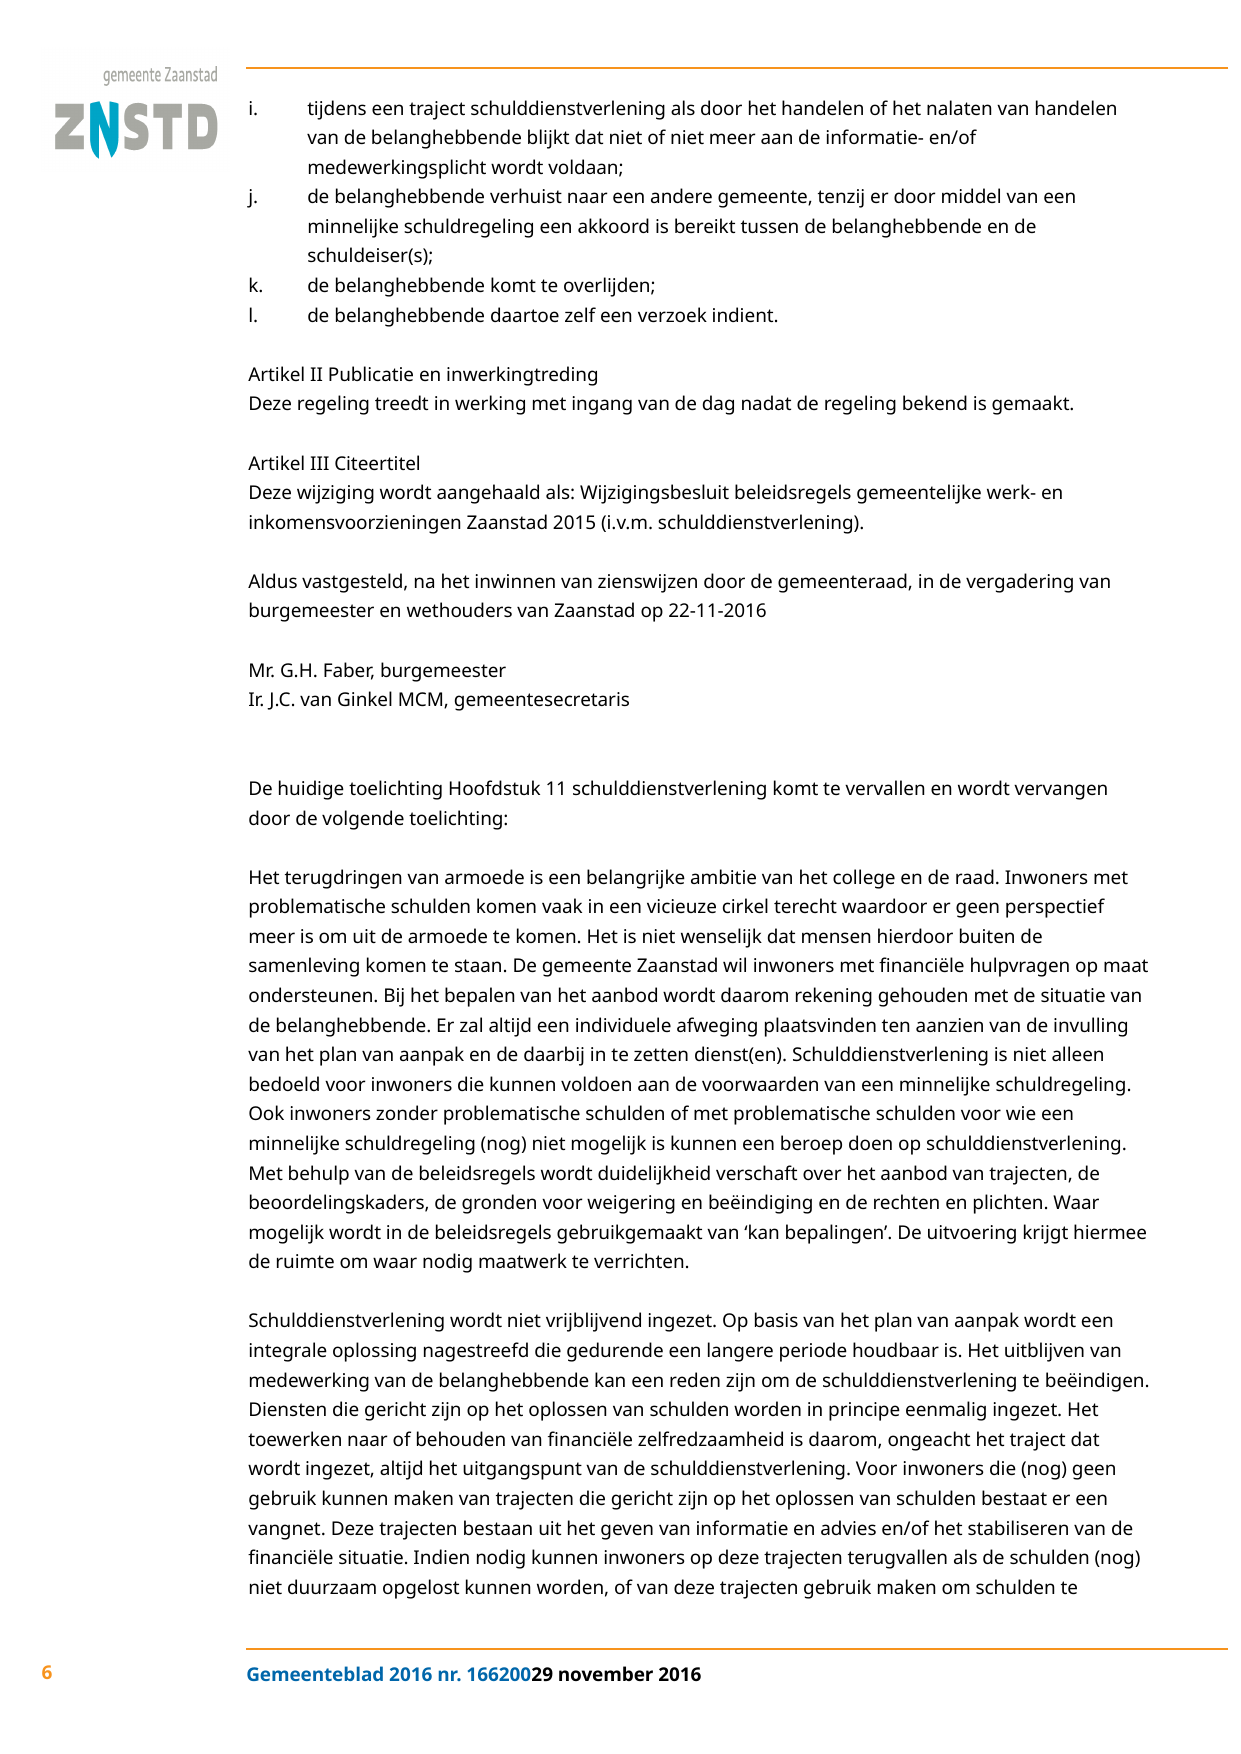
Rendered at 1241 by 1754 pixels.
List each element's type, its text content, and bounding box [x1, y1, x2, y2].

list tijdens een traject schulddienstverlening als door het handelen of het nalaten van handelen van de belanghebbende blijkt dat niet of niet meer aan de informatie- en/of medewerkingsplicht wordt voldaan; [248, 95, 1152, 180]
picture [41, 47, 231, 172]
text Ir. J.C. van Ginkel MCM, gemeentesecretaris [248, 686, 1152, 712]
text Artikel II Publicatie en inwerkingtreding [248, 361, 1152, 387]
text Artikel III Citeertitel [248, 450, 1152, 476]
list de belanghebbende daartoe zelf een verzoek indient. [248, 302, 1152, 328]
text Het terugdringen van armoede is een belangrijke ambitie van het college en de raad. Inwoners met problematische schulden komen vaak in een vicieuze cirkel terecht waardoor er geen perspectief meer is om uit de armoede te komen. Het is niet wenselijk dat mensen hierdoor buiten de samenleving komen te staan. De gemeente Zaanstad wil inwoners met financiële hulpvragen op maat ondersteunen. Bij het bepalen van het aanbod wordt daarom rekening gehouden met de situatie van de belanghebbende. Er zal altijd een individuele afweging plaatsvinden ten aanzien van de invulling van het plan van aanpak en de daarbij in te zetten dienst(en). Schulddienstverlening is niet alleen bedoeld voor inwoners die kunnen voldoen aan de voorwaarden van een minnelijke schuldregeling. Ook inwoners zonder problematische schulden of met problematische schulden voor wie een minnelijke schuldregeling (nog) niet mogelijk is kunnen een beroep doen op schulddienstverlening. Met behulp van de beleidsregels wordt duidelijkheid verschaft over het aanbod van trajecten, de beoordelingskaders, de gronden voor weigering en beëindiging en de rechten en plichten. Waar mogelijk wordt in de beleidsregels gebruikgemaakt van ‘kan bepalingen’. De uitvoering krijgt hiermee de ruimte om waar nodig maatwerk te verrichten. [248, 864, 1152, 1274]
text Deze wijziging wordt aangehaald als: Wijzigingsbesluit beleidsregels gemeentelijke werk- en inkomensvoorzieningen Zaanstad 2015 (i.v.m. schulddienstverlening). [248, 479, 1152, 535]
text De huidige toelichting Hoofdstuk 11 schulddienstverlening komt te vervallen en wordt vervangen door de volgende toelichting: [248, 775, 1152, 831]
text Aldus vastgesteld, na het inwinnen van zienswijzen door de gemeenteraad, in de vergadering van burgemeester en wethouders van Zaanstad op 22-11-2016 [248, 568, 1152, 623]
list de belanghebbende verhuist naar een andere gemeente, tenzij er door middel van een minnelijke schuldregeling een akkoord is bereikt tussen de belanghebbende en de schuldeiser(s); [248, 183, 1152, 268]
text Mr. G.H. Faber, burgemeester [248, 657, 1152, 683]
text Deze regeling treedt in werking met ingang van de dag nadat de regeling bekend is gemaakt. [248, 391, 1152, 416]
text Schulddienstverlening wordt niet vrijblijvend ingezet. Op basis van het plan van aanpak wordt een integrale oplossing nagestreefd die gedurende een langere periode houdbaar is. Het uitblijven van medewerking van de belanghebbende kan een reden zijn om de schulddienstverlening te beëindigen. Diensten die gericht zijn op het oplossen van schulden worden in principe eenmalig ingezet. Het toewerken naar of behouden van financiële zelfredzaamheid is daarom, ongeacht het traject dat wordt ingezet, altijd het uitgangspunt van de schulddienstverlening. Voor inwoners die (nog) geen gebruik kunnen maken van trajecten die gericht zijn op het oplossen van schulden bestaat er een vangnet. Deze trajecten bestaan uit het geven van informatie en advies en/of het stabiliseren van de financiële situatie. Indien nodig kunnen inwoners op deze trajecten terugvallen als de schulden (nog) niet duurzaam opgelost kunnen worden, of van deze trajecten gebruik maken om schulden te [248, 1308, 1152, 1600]
list de belanghebbende komt te overlijden; [248, 272, 1152, 298]
